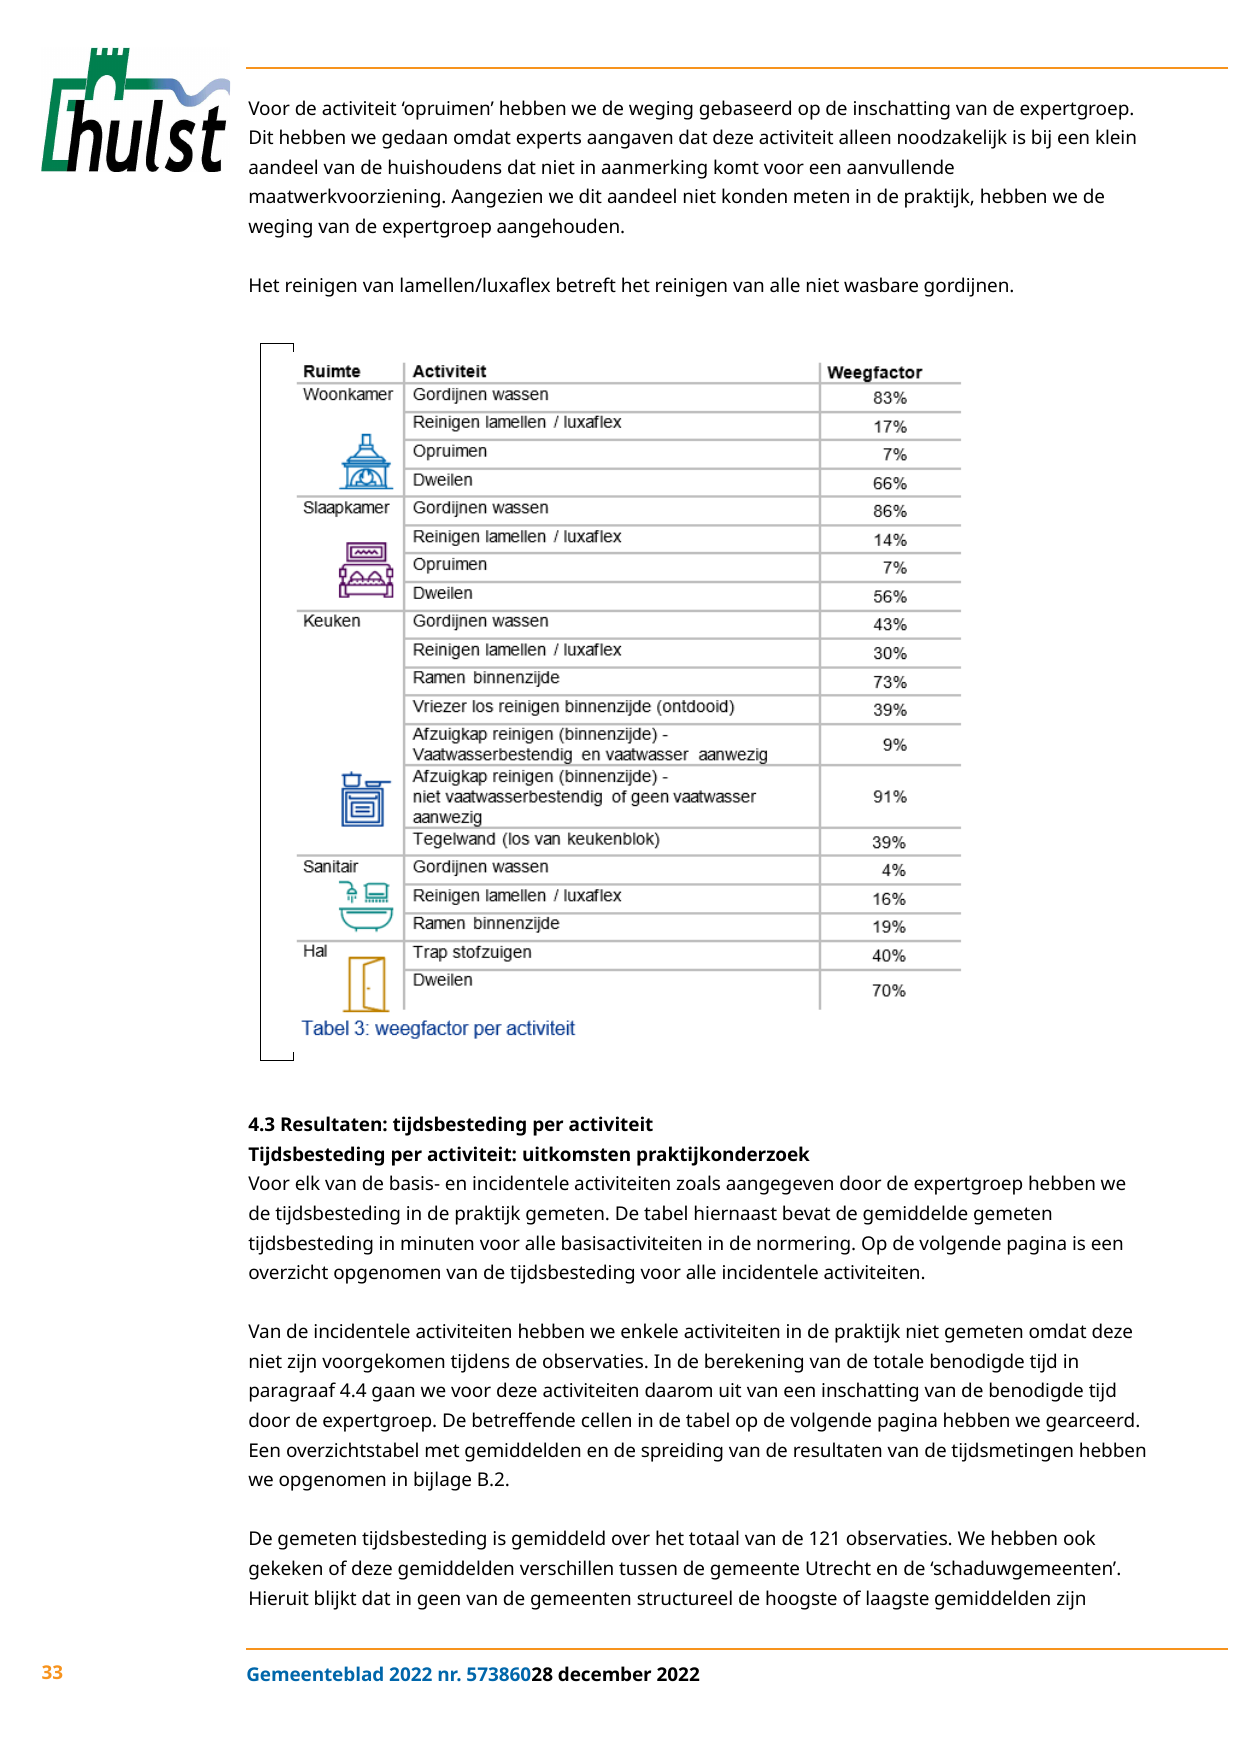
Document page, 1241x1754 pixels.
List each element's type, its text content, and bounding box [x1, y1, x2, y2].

text De gemeten tijdsbesteding is gemiddeld over het totaal van de 121 observaties. We hebben ook gekeken of deze gemiddelden verschillen tussen de gemeente Utrecht en de ‘schaduwgemeenten’. Hieruit blijkt dat in geen van de gemeenten structureel de hoogste of laagste gemiddelden zijn [248, 1526, 1152, 1610]
text Voor elk van de basis- en incidentele activiteiten zoals aangegeven door de expertgroep hebben we de tijdsbesteding in de praktijk gemeten. De tabel hiernaast bevat de gemiddelde gemeten tijdsbesteding in minuten voor alle basisactiviteiten in de normering. Op de volgende pagina is een overzicht opgenomen van de tijdsbesteding voor alle incidentele activiteiten. [248, 1171, 1152, 1285]
text Van de incidentele activiteiten hebben we enkele activiteiten in de praktijk niet gemeten omdat deze niet zijn voorgekomen tijdens de observaties. In de berekening van de totale benodigde tijd in paragraaf 4.4 gaan we voor deze activiteiten daarom uit van een inschatting van de benodigde tijd door de expertgroep. De betreffende cellen in de tabel op de volgende pagina hebben we gearceerd. Een overzichtstabel met gemiddelden en de spreiding van de resultaten van de tijdsmetingen hebben we opgenomen in bijlage B.2. [248, 1318, 1152, 1492]
text Het reinigen van lamellen/luxaflex betreft het reinigen van alle niet wasbare gordijnen. [248, 272, 1152, 298]
text 4.3 Resultaten: tijdsbesteding per activiteit [248, 1111, 1152, 1137]
text Voor de activiteit ‘opruimen’ hebben we de weging gebaseerd op de inschatting van de expertgroep. Dit hebben we gedaan omdat experts aangaven dat deze activiteit alleen noodzakelijk is bij een klein aandeel van de huishoudens dat niet in aanmerking komt voor een aanvullende maatwerkvoorziening. Aangezien we dit aandeel niet konden meten in de praktijk, hebben we de weging van de expertgroep aangehouden. [248, 95, 1152, 239]
picture [41, 47, 231, 172]
text Tijdsbesteding per activiteit: uitkomsten praktijkonderzoek [248, 1141, 1152, 1167]
picture [268, 352, 978, 1052]
